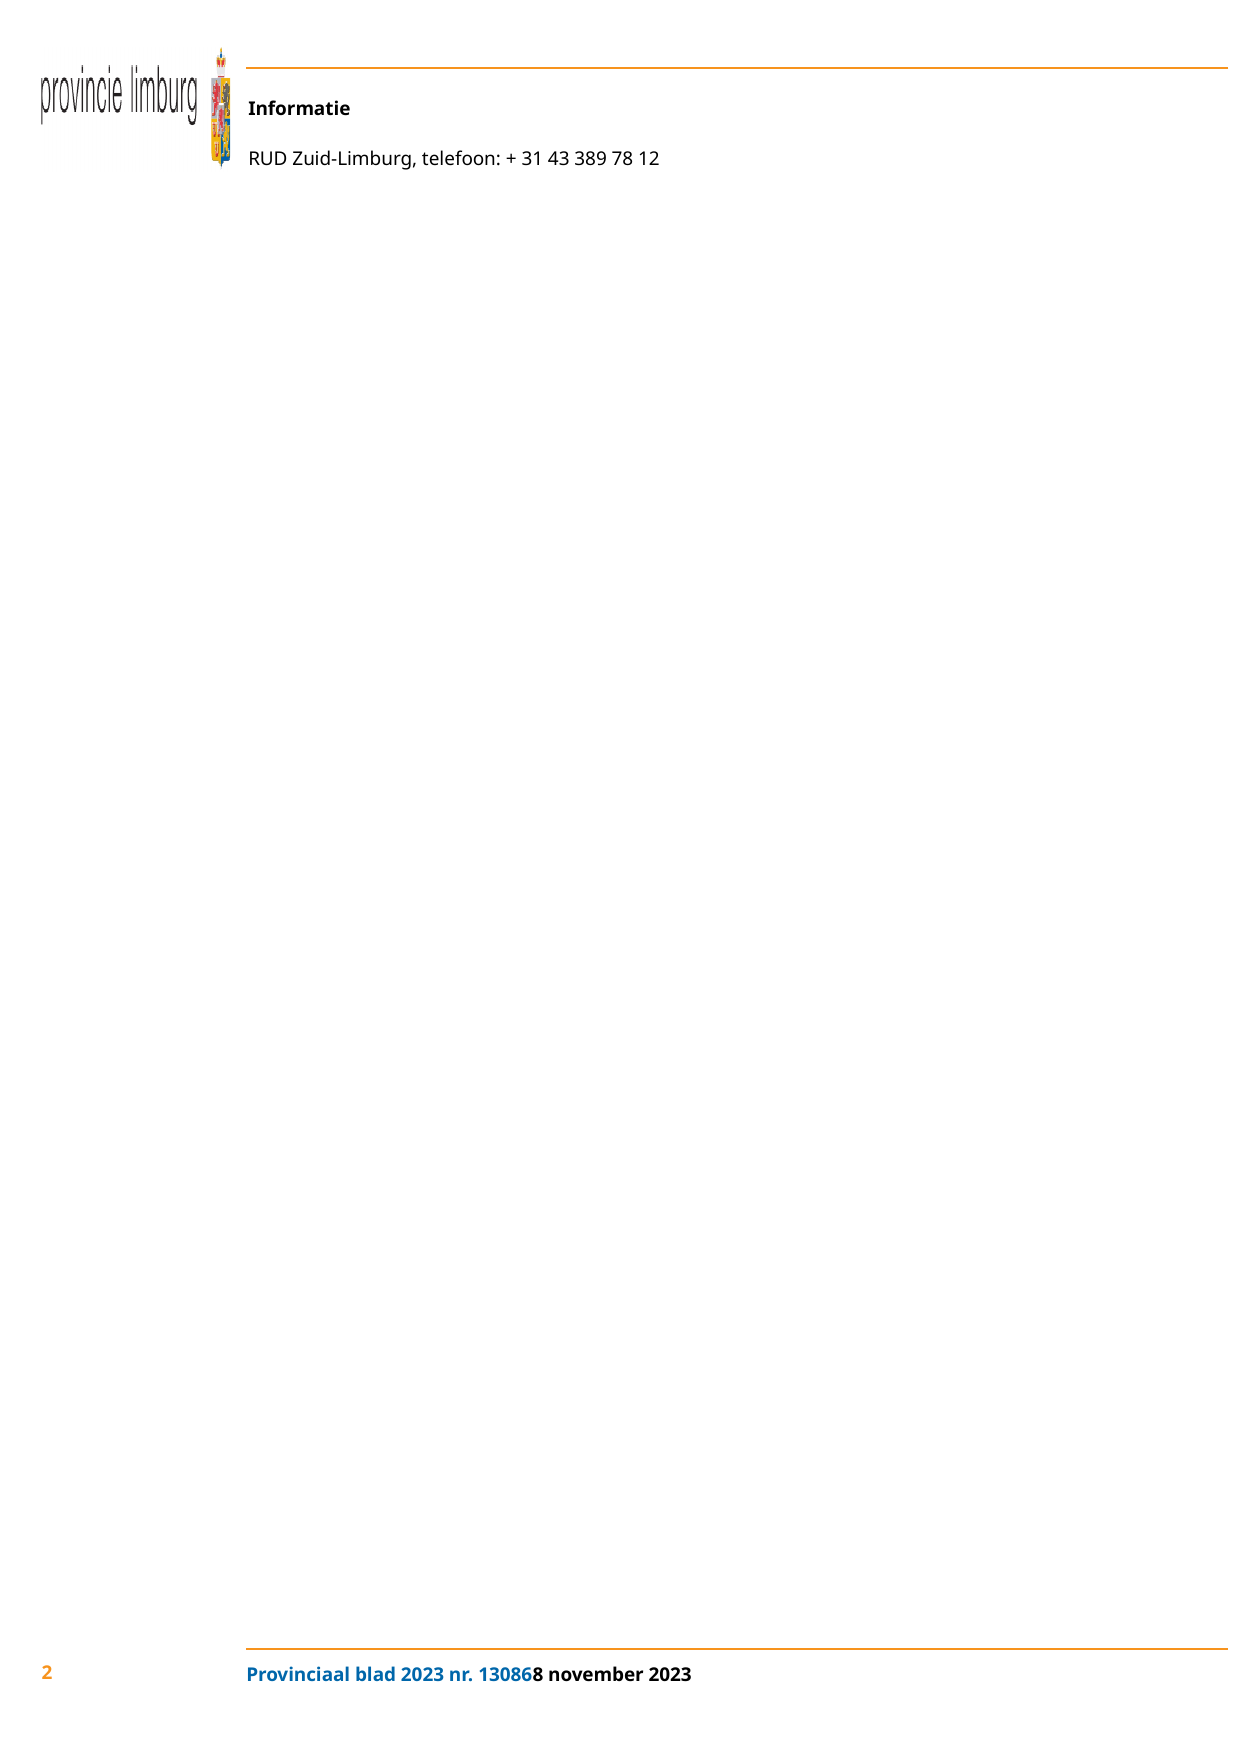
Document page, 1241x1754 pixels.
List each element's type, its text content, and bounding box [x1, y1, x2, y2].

picture [41, 47, 231, 172]
text RUD Zuid-Limburg, telefoon: + 31 43 389 78 12 [248, 145, 1152, 171]
text Informatie [248, 95, 1152, 121]
